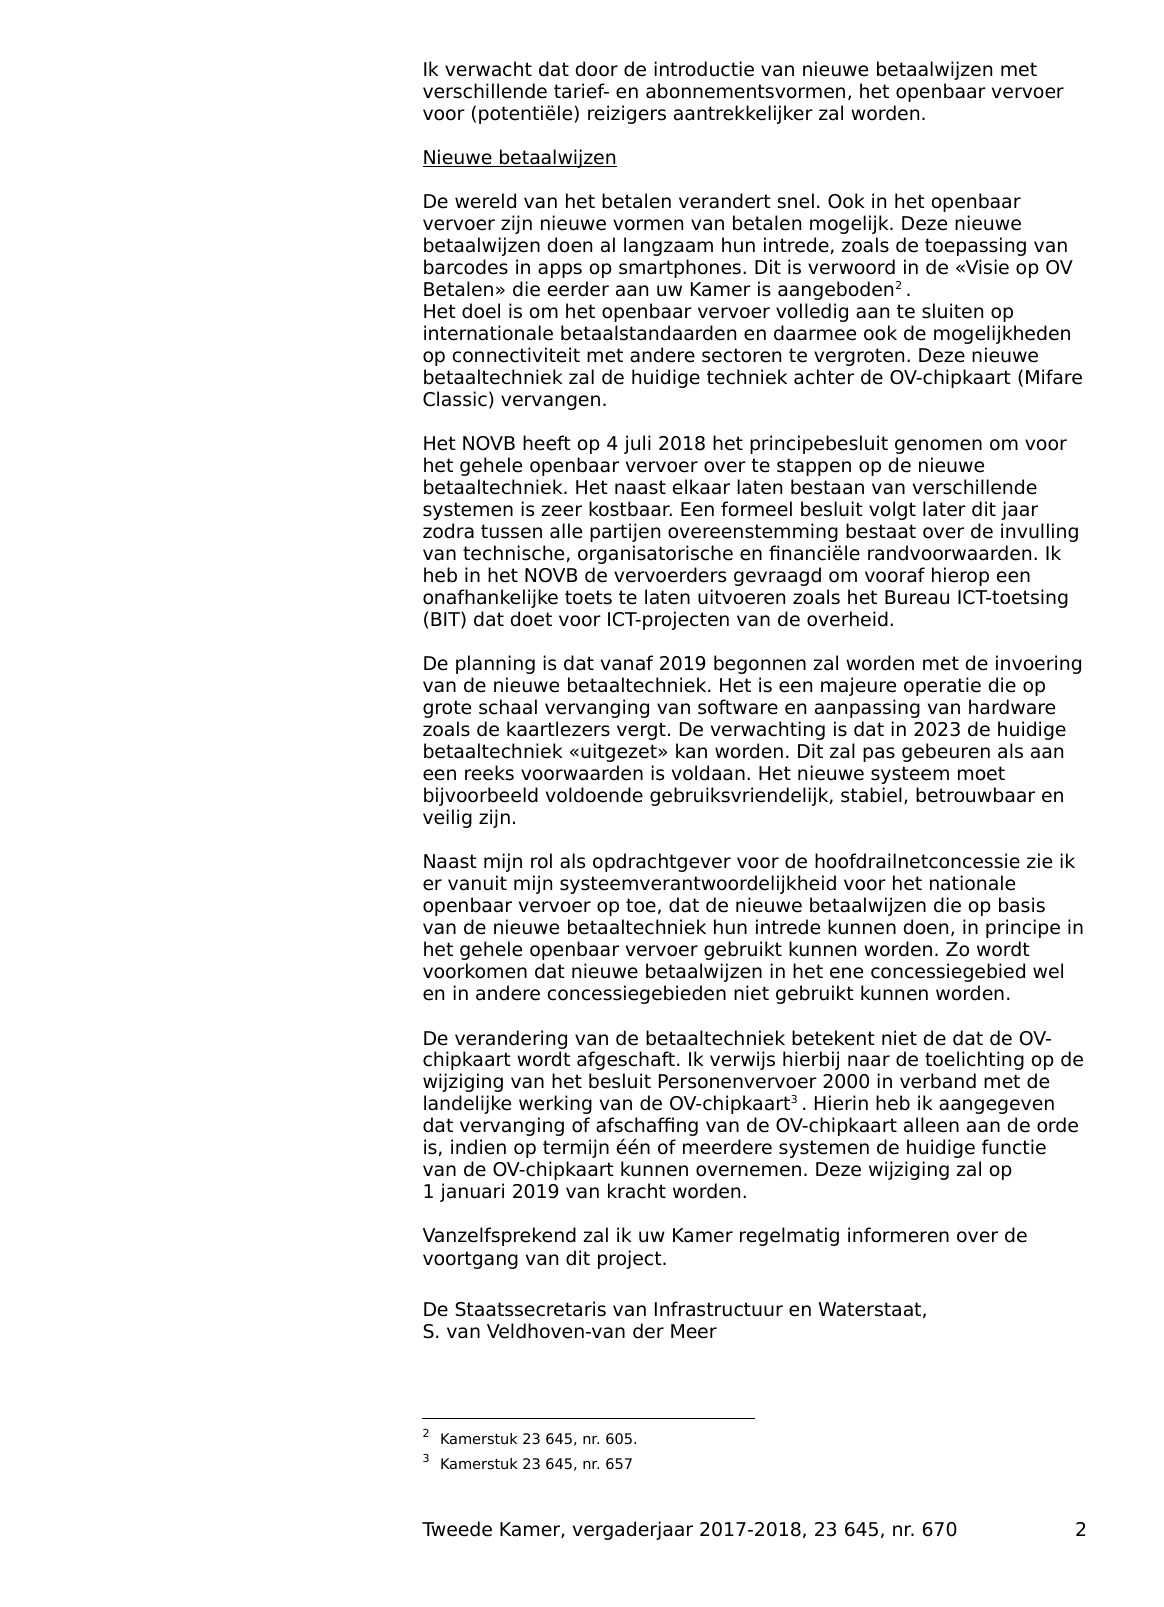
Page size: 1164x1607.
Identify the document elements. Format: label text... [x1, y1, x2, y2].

text De Staatssecretaris van Infrastructuur en Waterstaat, S. van Veldhoven-van der Meer [422, 1299, 1087, 1343]
text Het doel is om het openbaar vervoer volledig aan te sluiten op internationale betaalstandaarden en daarmee ook de mogelijkheden op connectiviteit met andere sectoren te vergroten. Deze nieuwe betaaltechniek zal de huidige techniek achter de OV-chipkaart (Mifare Classic) vervangen. [422, 301, 1087, 411]
text Naast mijn rol als opdrachtgever voor de hoofdrailnetconcessie zie ik er vanuit mijn systeemverantwoordelijkheid voor het nationale openbaar vervoer op toe, dat de nieuwe betaalwijzen die op basis van de nieuwe betaaltechniek hun intrede kunnen doen, in principe in het gehele openbaar vervoer gebruikt kunnen worden. Zo wordt voorkomen dat nieuwe betaalwijzen in het ene concessiegebied wel en in andere concessiegebieden niet gebruikt kunnen worden. [422, 851, 1087, 1005]
subtitle Nieuwe betaalwijzen [422, 147, 1087, 169]
text De planning is dat vanaf 2019 begonnen zal worden met de invoering van de nieuwe betaaltechniek. Het is een majeure operatie die op grote schaal vervanging van software en aanpassing van hardware zoals de kaartlezers vergt. De verwachting is dat in 2023 de huidige betaaltechniek «uitgezet» kan worden. Dit zal pas gebeuren als aan een reeks voorwaarden is voldaan. Het nieuwe systeem moet bijvoorbeeld voldoende gebruiksvriendelijk, stabiel, betrouwbaar en veilig zijn. [422, 653, 1087, 829]
text Kamerstuk 23 645, nr. 657 [422, 1452, 1087, 1474]
text De wereld van het betalen verandert snel. Ook in het openbaar vervoer zijn nieuwe vormen van betalen mogelijk. Deze nieuwe betaalwijzen doen al langzaam hun intrede, zoals de toepassing van barcodes in apps op smartphones. Dit is verwoord in de «Visie op OV Betalen» die eerder aan uw Kamer is aangeboden. [422, 191, 1087, 301]
text Ik verwacht dat door de introductie van nieuwe betaalwijzen met verschillende tarief- en abonnementsvormen, het openbaar vervoer voor (potentiële) reizigers aantrekkelijker zal worden. [422, 59, 1087, 125]
text Kamerstuk 23 645, nr. 605. [422, 1427, 1087, 1449]
text De verandering van de betaaltechniek betekent niet de dat de OV-chipkaart wordt afgeschaft. Ik verwijs hierbij naar de toelichting op de wijziging van het besluit Personenvervoer 2000 in verband met de landelijke werking van de OV-chipkaart. Hierin heb ik aangegeven dat vervanging of afschaffing van de OV-chipkaart alleen aan de orde is, indien op termijn één of meerdere systemen de huidige functie van de OV-chipkaart kunnen overnemen. Deze wijziging zal op 1 januari 2019 van kracht worden. [422, 1027, 1087, 1203]
text Vanzelfsprekend zal ik uw Kamer regelmatig informeren over de voortgang van dit project. [422, 1225, 1087, 1269]
text Het NOVB heeft op 4 juli 2018 het principebesluit genomen om voor het gehele openbaar vervoer over te stappen op de nieuwe betaaltechniek. Het naast elkaar laten bestaan van verschillende systemen is zeer kostbaar. Een formeel besluit volgt later dit jaar zodra tussen alle partijen overeenstemming bestaat over de invulling van technische, organisatorische en financiële randvoorwaarden. Ik heb in het NOVB de vervoerders gevraagd om vooraf hierop een onafhankelijke toets te laten uitvoeren zoals het Bureau ICT-toetsing (BIT) dat doet voor ICT-projecten van de overheid. [422, 433, 1087, 631]
